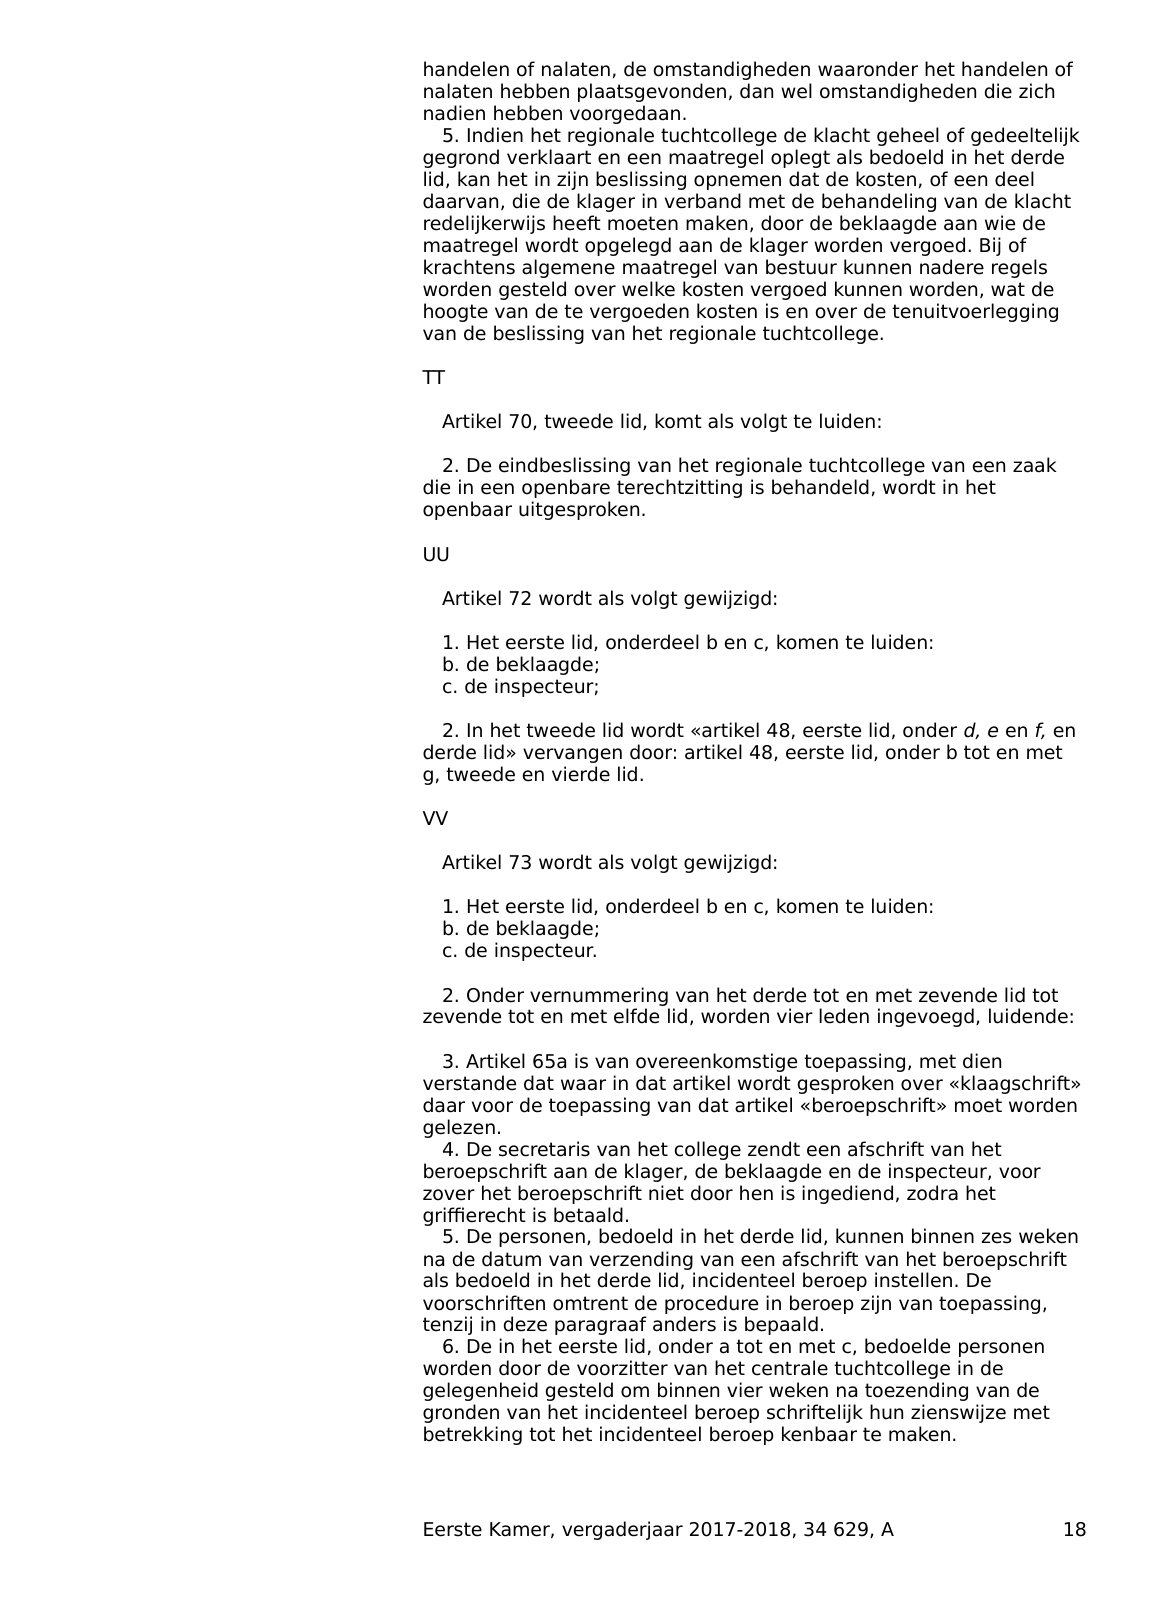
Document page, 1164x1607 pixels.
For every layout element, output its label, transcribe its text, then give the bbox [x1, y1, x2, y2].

text 1. Het eerste lid, onderdeel b en c, komen te luiden: [422, 896, 1087, 918]
text b. de beklaagde; [422, 654, 1087, 676]
text handelen of nalaten, de omstandigheden waaronder het handelen of nalaten hebben plaatsgevonden, dan wel omstandigheden die zich nadien hebben voorgedaan. [422, 59, 1087, 125]
text 1. Het eerste lid, onderdeel b en c, komen te luiden: [422, 632, 1087, 654]
text Artikel 72 wordt als volgt gewijzigd: [422, 588, 1087, 609]
text TT [422, 367, 1087, 389]
text VV [422, 808, 1087, 830]
text c. de inspecteur; [422, 676, 1087, 698]
text 6. De in het eerste lid, onder a tot en met c, bedoelde personen worden door de voorzitter van het centrale tuchtcollege in de gelegenheid gesteld om binnen vier weken na toezending van de gronden van het incidenteel beroep schriftelijk hun zienswijze met betrekking tot het incidenteel beroep kenbaar te maken. [422, 1336, 1087, 1446]
text 2. De eindbeslissing van het regionale tuchtcollege van een zaak die in een openbare terechtzitting is behandeld, wordt in het openbaar uitgesproken. [422, 455, 1087, 521]
text 2. In het tweede lid wordt «artikel 48, eerste lid, onder d, e en f, en derde lid» vervangen door: artikel 48, eerste lid, onder b tot en met g, tweede en vierde lid. [422, 720, 1087, 786]
text 3. Artikel 65a is van overeenkomstige toepassing, met dien verstande dat waar in dat artikel wordt gesproken over «klaagschrift» daar voor de toepassing van dat artikel «beroepschrift» moet worden gelezen. [422, 1051, 1087, 1138]
text 5. De personen, bedoeld in het derde lid, kunnen binnen zes weken na de datum van verzending van een afschrift van het beroepschrift als bedoeld in het derde lid, incidenteel beroep instellen. De voorschriften omtrent de procedure in beroep zijn van toepassing, tenzij in deze paragraaf anders is bepaald. [422, 1226, 1087, 1336]
text Artikel 73 wordt als volgt gewijzigd: [422, 852, 1087, 874]
text 5. Indien het regionale tuchtcollege de klacht geheel of gedeeltelijk gegrond verklaart en een maatregel oplegt als bedoeld in het derde lid, kan het in zijn beslissing opnemen dat de kosten, of een deel daarvan, die de klager in verband met de behandeling van de klacht redelijkerwijs heeft moeten maken, door de beklaagde aan wie de maatregel wordt opgelegd aan de klager worden vergoed. Bij of krachtens algemene maatregel van bestuur kunnen nadere regels worden gesteld over welke kosten vergoed kunnen worden, wat de hoogte van de te vergoeden kosten is en over de tenuitvoerlegging van de beslissing van het regionale tuchtcollege. [422, 125, 1087, 345]
text b. de beklaagde; [422, 918, 1087, 940]
text Artikel 70, tweede lid, komt als volgt te luiden: [422, 411, 1087, 433]
text c. de inspecteur. [422, 940, 1087, 962]
text UU [422, 543, 1087, 565]
text 4. De secretaris van het college zendt een afschrift van het beroepschrift aan de klager, de beklaagde en de inspecteur, voor zover het beroepschrift niet door hen is ingediend, zodra het griffierecht is betaald. [422, 1138, 1087, 1226]
text 2. Onder vernummering van het derde tot en met zevende lid tot zevende tot en met elfde lid, worden vier leden ingevoegd, luidende: [422, 984, 1087, 1028]
